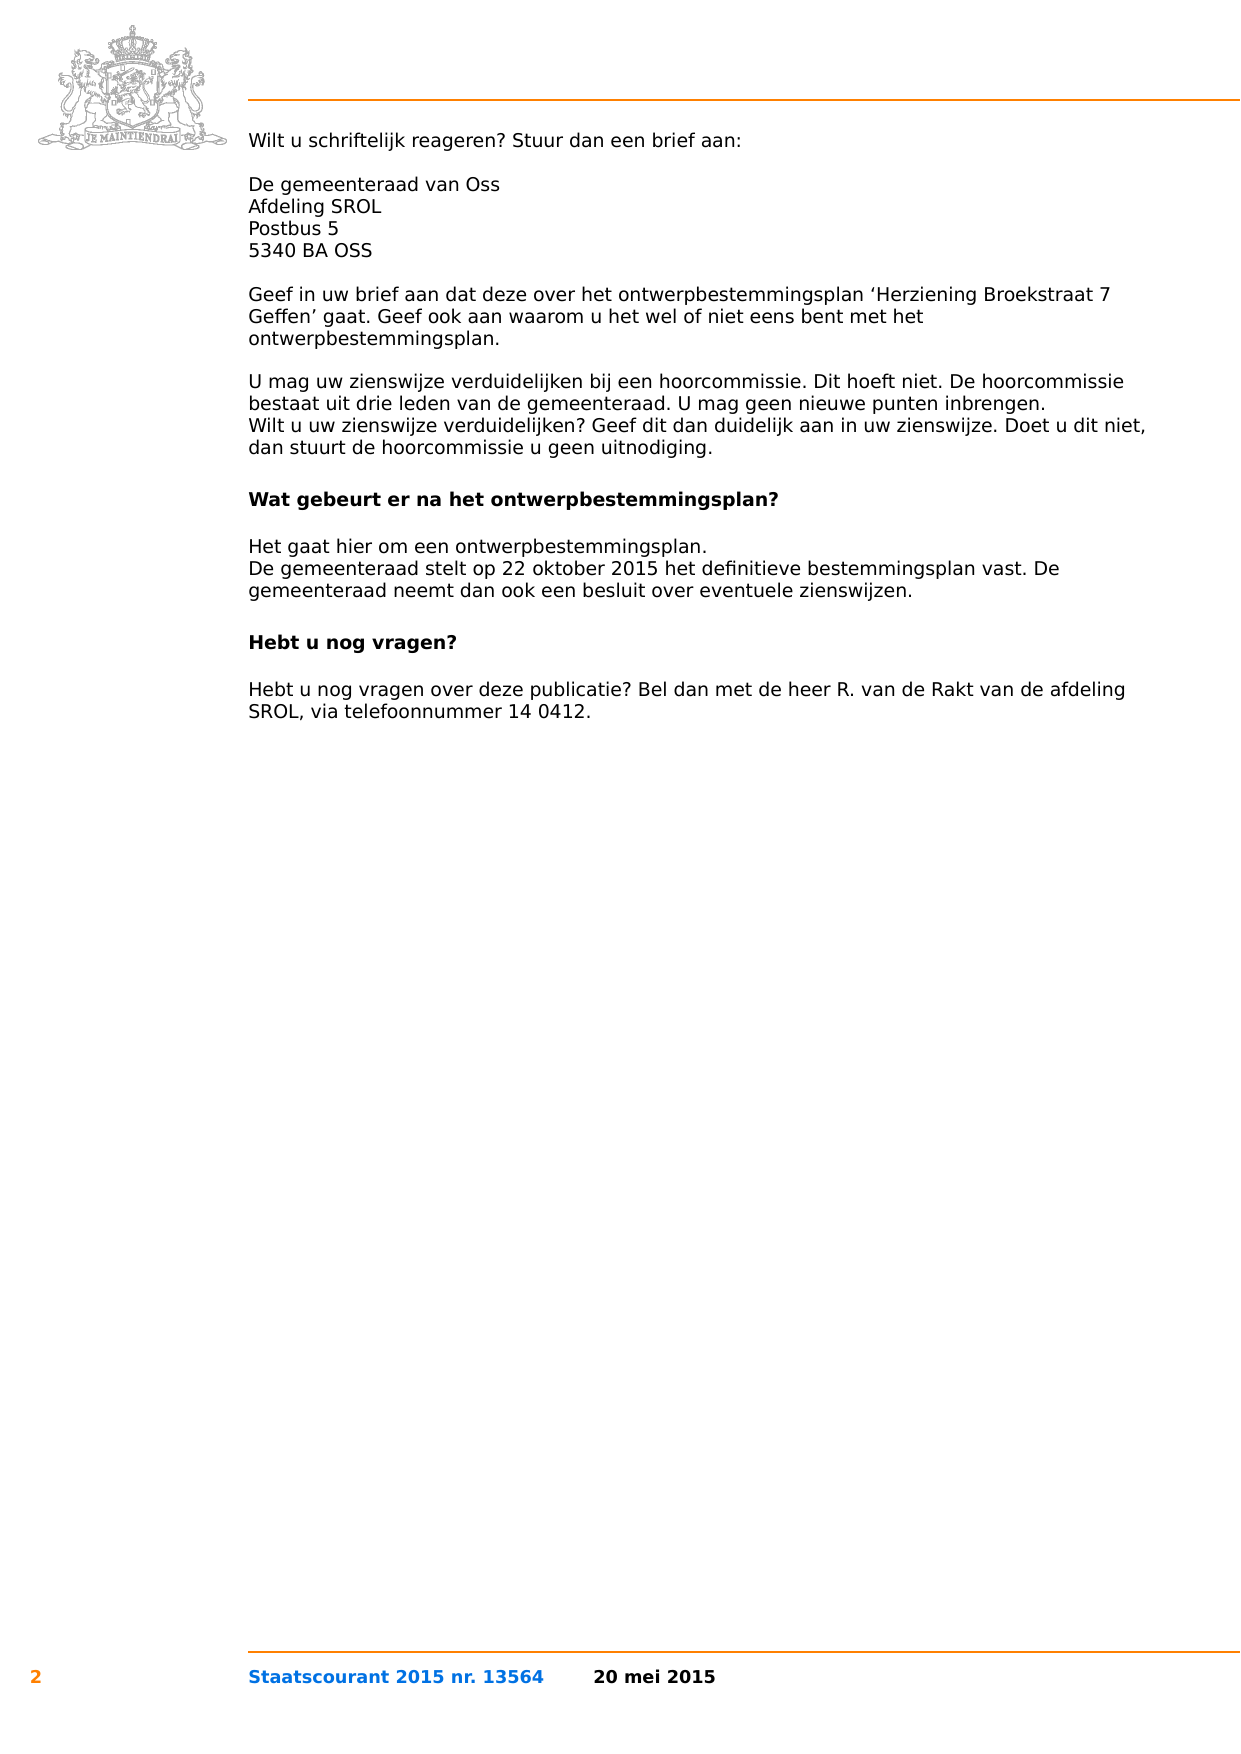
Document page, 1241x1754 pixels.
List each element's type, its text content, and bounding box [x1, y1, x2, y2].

subtitle Hebt u nog vragen? [248, 632, 1163, 654]
text De gemeenteraad stelt op 22 oktober 2015 het definitieve bestemmingsplan vast. De gemeenteraad neemt dan ook een besluit over eventuele zienswijzen. [248, 558, 1163, 602]
text Geef in uw brief aan dat deze over het ontwerpbestemmingsplan ‘Herziening Broekstraat 7 Geffen’ gaat. Geef ook aan waarom u het wel of niet eens bent met het ontwerpbestemmingsplan. [248, 283, 1163, 349]
text Wilt u schriftelijk reageren? Stuur dan een brief aan: [248, 130, 1163, 152]
text Afdeling SROL [248, 196, 1163, 218]
text U mag uw zienswijze verduidelijken bij een hoorcommissie. Dit hoeft niet. De hoorcommissie bestaat uit drie leden van de gemeenteraad. U mag geen nieuwe punten inbrengen. [248, 371, 1163, 415]
text De gemeenteraad van Oss [248, 174, 1163, 196]
text Hebt u nog vragen over deze publicatie? Bel dan met de heer R. van de Rakt van de afdeling SROL, via telefoonnummer 14 0412. [248, 679, 1163, 723]
picture [38, 25, 227, 150]
text Het gaat hier om een ontwerpbestemmingsplan. [248, 536, 1163, 558]
text Postbus 5 [248, 218, 1163, 240]
text Wilt u uw zienswijze verduidelijken? Geef dit dan duidelijk aan in uw zienswijze. Doet u dit niet, dan stuurt de hoorcommissie u geen uitnodiging. [248, 415, 1163, 459]
subtitle Wat gebeurt er na het ontwerpbestemmingsplan? [248, 489, 1163, 511]
text 5340 BA OSS [248, 240, 1163, 262]
